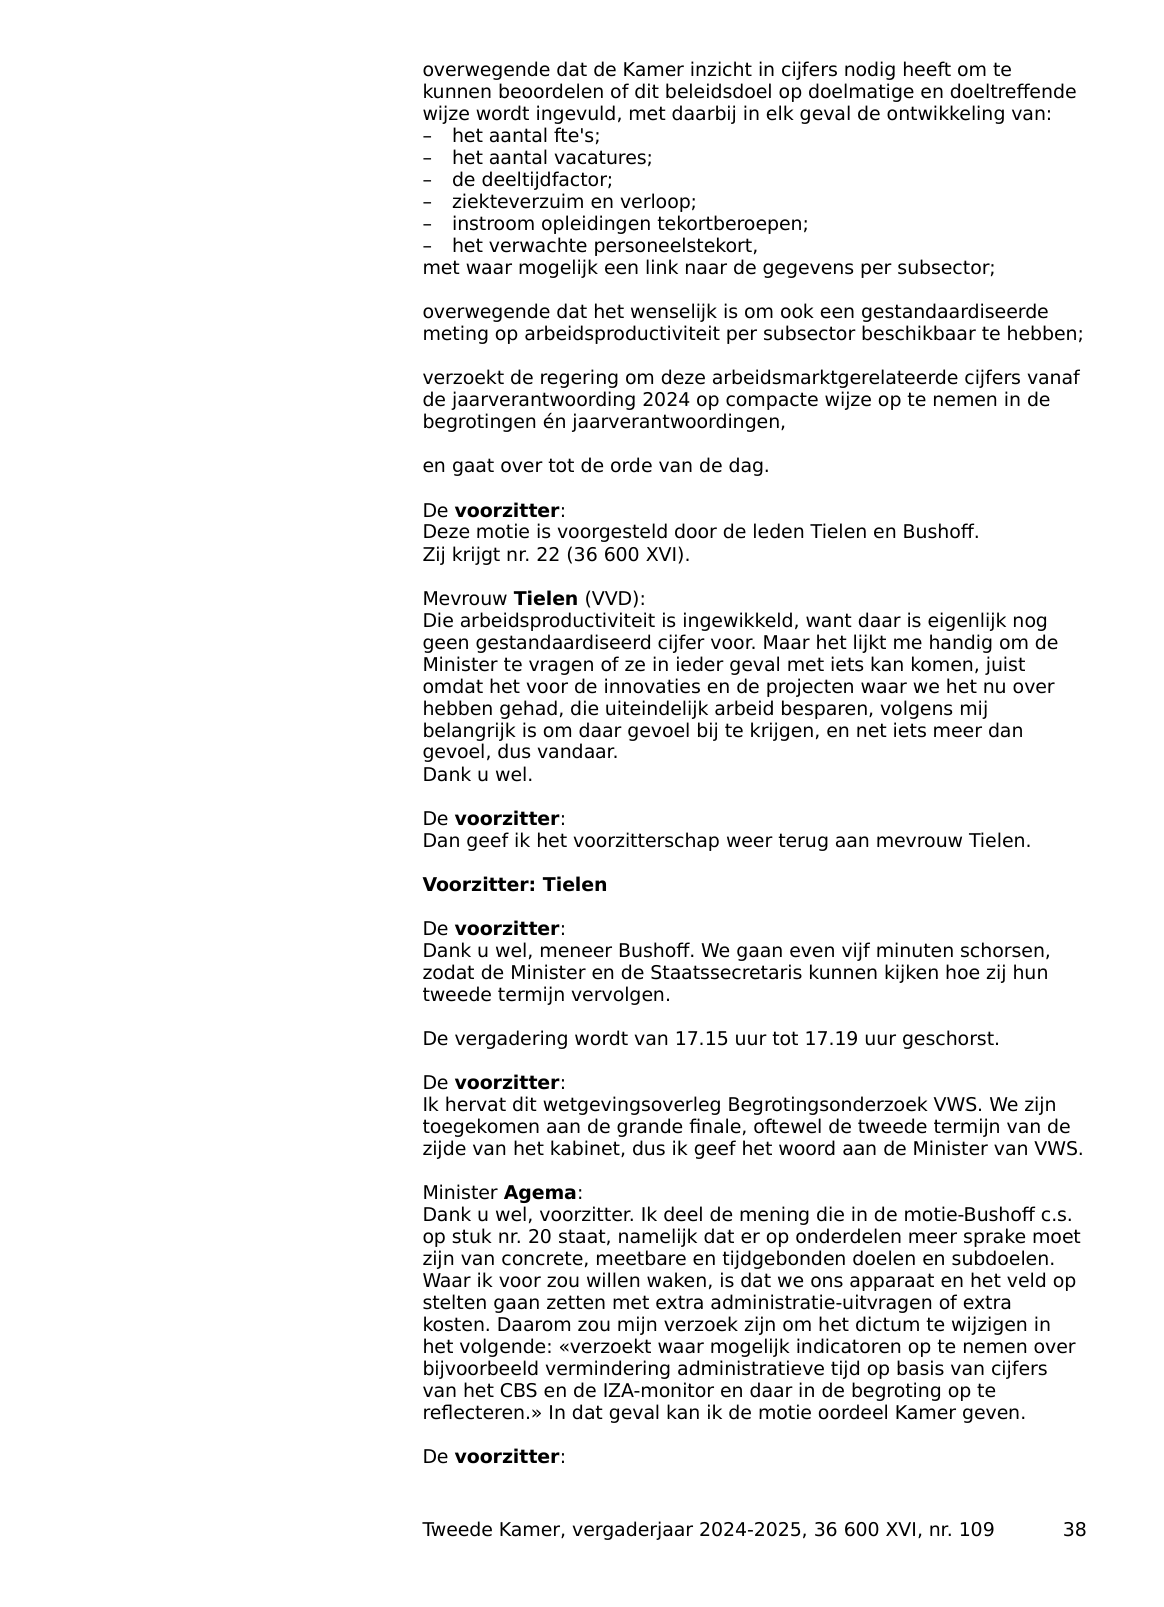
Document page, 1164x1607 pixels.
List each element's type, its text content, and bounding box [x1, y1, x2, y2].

text – ziekteverzuim en verloop; [422, 191, 1087, 213]
text Dank u wel. [422, 763, 1087, 785]
text – instroom opleidingen tekortberoepen; [422, 213, 1087, 235]
text De voorzitter: [422, 1446, 1087, 1468]
text – het aantal vacatures; [422, 147, 1087, 169]
text De voorzitter: [422, 1072, 1087, 1094]
text verzoekt de regering om deze arbeidsmarktgerelateerde cijfers vanaf de jaarverantwoording 2024 op compacte wijze op te nemen in de begrotingen én jaarverantwoordingen, [422, 367, 1087, 433]
text De voorzitter: [422, 808, 1087, 829]
text – de deeltijdfactor; [422, 169, 1087, 191]
text Deze motie is voorgesteld door de leden Tielen en Bushoff. [422, 521, 1087, 543]
text overwegende dat de Kamer inzicht in cijfers nodig heeft om te kunnen beoordelen of dit beleidsdoel op doelmatige en doeltreffende wijze wordt ingevuld, met daarbij in elk geval de ontwikkeling van: [422, 59, 1087, 125]
text met waar mogelijk een link naar de gegevens per subsector; [422, 257, 1087, 279]
text Die arbeidsproductiviteit is ingewikkeld, want daar is eigenlijk nog geen gestandaardiseerd cijfer voor. Maar het lijkt me handig om de Minister te vragen of ze in ieder geval met iets kan komen, juist omdat het voor de innovaties en de projecten waar we het nu over hebben gehad, die uiteindelijk arbeid besparen, volgens mij belangrijk is om daar gevoel bij te krijgen, en net iets meer dan gevoel, dus vandaar. [422, 609, 1087, 763]
subtitle Voorzitter: Tielen [422, 874, 1087, 896]
text – het verwachte personeelstekort, [422, 235, 1087, 257]
text De voorzitter: [422, 499, 1087, 521]
text – het aantal fte's; [422, 125, 1087, 147]
text Dank u wel, voorzitter. Ik deel de mening die in de motie-Bushoff c.s. op stuk nr. 20 staat, namelijk dat er op onderdelen meer sprake moet zijn van concrete, meetbare en tijdgebonden doelen en subdoelen. Waar ik voor zou willen waken, is dat we ons apparaat en het veld op stelten gaan zetten met extra administratie-uitvragen of extra kosten. Daarom zou mijn verzoek zijn om het dictum te wijzigen in het volgende: «verzoekt waar mogelijk indicatoren op te nemen over bijvoorbeeld vermindering administratieve tijd op basis van cijfers van het CBS en de IZA-monitor en daar in de begroting op te reflecteren.» In dat geval kan ik de motie oordeel Kamer geven. [422, 1204, 1087, 1424]
text Dank u wel, meneer Bushoff. We gaan even vijf minuten schorsen, zodat de Minister en de Staatssecretaris kunnen kijken hoe zij hun tweede termijn vervolgen. [422, 940, 1087, 1006]
text De vergadering wordt van 17.15 uur tot 17.19 uur geschorst. [422, 1028, 1087, 1050]
text De voorzitter: [422, 918, 1087, 940]
text Dan geef ik het voorzitterschap weer terug aan mevrouw Tielen. [422, 829, 1087, 852]
text en gaat over tot de orde van de dag. [422, 455, 1087, 477]
text Minister Agema: [422, 1182, 1087, 1204]
text Zij krijgt nr. 22 (36 600 XVI). [422, 543, 1087, 565]
text Mevrouw Tielen (VVD): [422, 588, 1087, 609]
text Ik hervat dit wetgevingsoverleg Begrotingsonderzoek VWS. We zijn toegekomen aan de grande finale, oftewel de tweede termijn van de zijde van het kabinet, dus ik geef het woord aan de Minister van VWS. [422, 1094, 1087, 1160]
text overwegende dat het wenselijk is om ook een gestandaardiseerde meting op arbeidsproductiviteit per subsector beschikbaar te hebben; [422, 301, 1087, 345]
